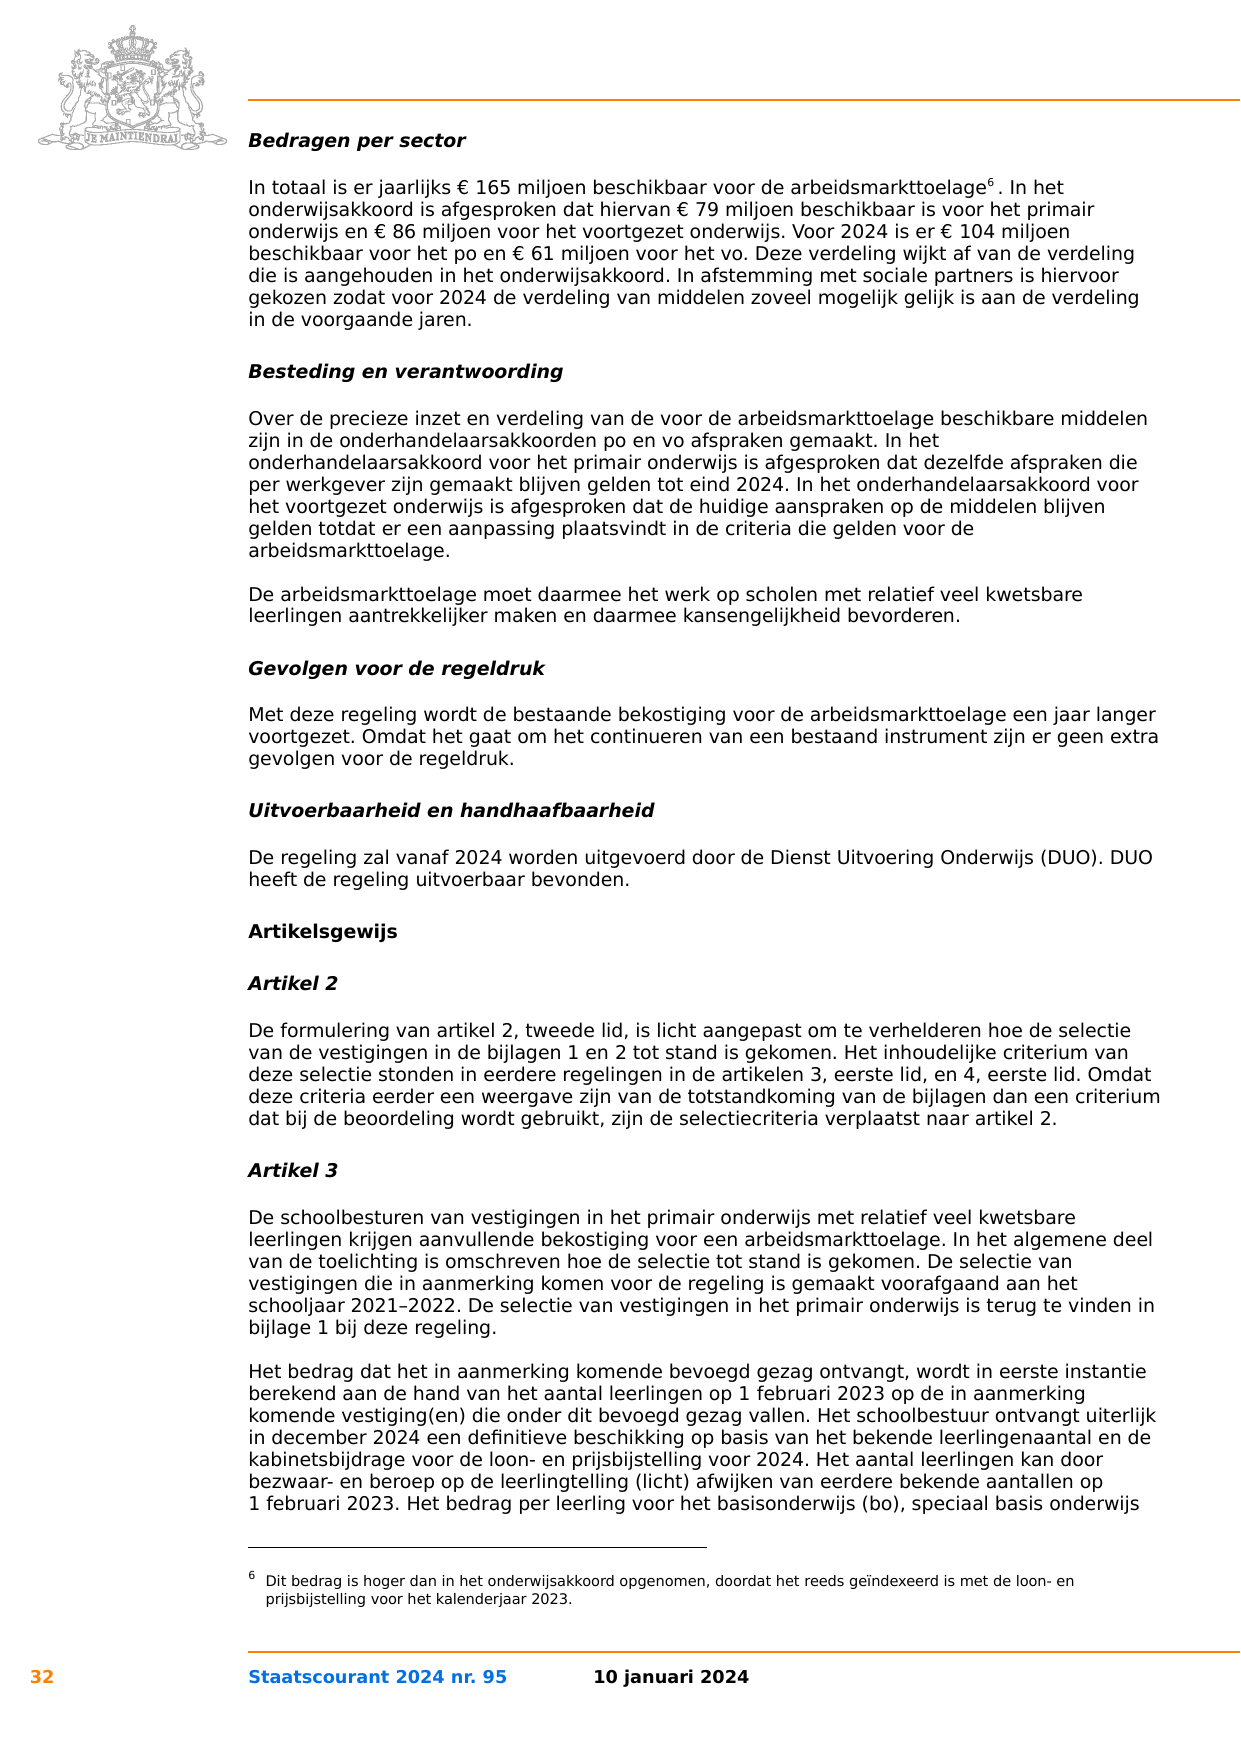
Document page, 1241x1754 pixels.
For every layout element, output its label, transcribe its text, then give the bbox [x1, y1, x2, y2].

subtitle Besteding en verantwoording [248, 361, 1163, 383]
subtitle Uitvoerbaarheid en handhaafbaarheid [248, 800, 1163, 822]
subtitle Gevolgen voor de regeldruk [248, 657, 1163, 679]
text De formulering van artikel 2, tweede lid, is licht aangepast om te verhelderen hoe de selectie van de vestigingen in de bijlagen 1 en 2 tot stand is gekomen. Het inhoudelijke criterium van deze selectie stonden in eerdere regelingen in de artikelen 3, eerste lid, en 4, eerste lid. Omdat deze criteria eerder een weergave zijn van de totstandkoming van de bijlagen dan een criterium dat bij de beoordeling wordt gebruikt, zijn de selectiecriteria verplaatst naar artikel 2. [248, 1020, 1163, 1130]
subtitle Artikel 3 [248, 1160, 1163, 1182]
text Over de precieze inzet en verdeling van de voor de arbeidsmarkttoelage beschikbare middelen zijn in de onderhandelaarsakkoorden po en vo afspraken gemaakt. In het onderhandelaarsakkoord voor het primair onderwijs is afgesproken dat dezelfde afspraken die per werkgever zijn gemaakt blijven gelden tot eind 2024. In het onderhandelaarsakkoord voor het voortgezet onderwijs is afgesproken dat de huidige aanspraken op de middelen blijven gelden totdat er een aanpassing plaatsvindt in de criteria die gelden voor de arbeidsmarkttoelage. [248, 408, 1163, 562]
text De regeling zal vanaf 2024 worden uitgevoerd door de Dienst Uitvoering Onderwijs (DUO). DUO heeft de regeling uitvoerbaar bevonden. [248, 847, 1163, 891]
text Dit bedrag is hoger dan in het onderwijsakkoord opgenomen, doordat het reeds geïndexeerd is met de loon- en prijsbijstelling voor het kalenderjaar 2023. [248, 1569, 1163, 1608]
text De arbeidsmarkttoelage moet daarmee het werk op scholen met relatief veel kwetsbare leerlingen aantrekkelijker maken en daarmee kansengelijkheid bevorderen. [248, 583, 1163, 627]
text Het bedrag dat het in aanmerking komende bevoegd gezag ontvangt, wordt in eerste instantie berekend aan de hand van het aantal leerlingen op 1 februari 2023 op de in aanmerking komende vestiging(en) die onder dit bevoegd gezag vallen. Het schoolbestuur ontvangt uiterlijk in december 2024 een definitieve beschikking op basis van het bekende leerlingenaantal en de kabinetsbijdrage voor de loon- en prijsbijstelling voor 2024. Het aantal leerlingen kan door bezwaar- en beroep op de leerlingtelling (licht) afwijken van eerdere bekende aantallen op 1 februari 2023. Het bedrag per leerling voor het basisonderwijs (bo), speciaal basis onderwijs [248, 1361, 1163, 1515]
text Met deze regeling wordt de bestaande bekostiging voor de arbeidsmarkttoelage een jaar langer voortgezet. Omdat het gaat om het continueren van een bestaand instrument zijn er geen extra gevolgen voor de regeldruk. [248, 704, 1163, 770]
picture [38, 25, 227, 150]
subtitle Bedragen per sector [248, 130, 1163, 152]
text De schoolbesturen van vestigingen in het primair onderwijs met relatief veel kwetsbare leerlingen krijgen aanvullende bekostiging voor een arbeidsmarkttoelage. In het algemene deel van de toelichting is omschreven hoe de selectie tot stand is gekomen. De selectie van vestigingen die in aanmerking komen voor de regeling is gemaakt voorafgaand aan het schooljaar 2021–2022. De selectie van vestigingen in het primair onderwijs is terug te vinden in bijlage 1 bij deze regeling. [248, 1207, 1163, 1339]
subtitle Artikel 2 [248, 973, 1163, 995]
subtitle Artikelsgewijs [248, 921, 1163, 943]
text In totaal is er jaarlijks € 165 miljoen beschikbaar voor de arbeidsmarkttoelage. In het onderwijsakkoord is afgesproken dat hiervan € 79 miljoen beschikbaar is voor het primair onderwijs en € 86 miljoen voor het voortgezet onderwijs. Voor 2024 is er € 104 miljoen beschikbaar voor het po en € 61 miljoen voor het vo. Deze verdeling wijkt af van de verdeling die is aangehouden in het onderwijsakkoord. In afstemming met sociale partners is hiervoor gekozen zodat voor 2024 de verdeling van middelen zoveel mogelijk gelijk is aan de verdeling in de voorgaande jaren. [248, 177, 1163, 331]
